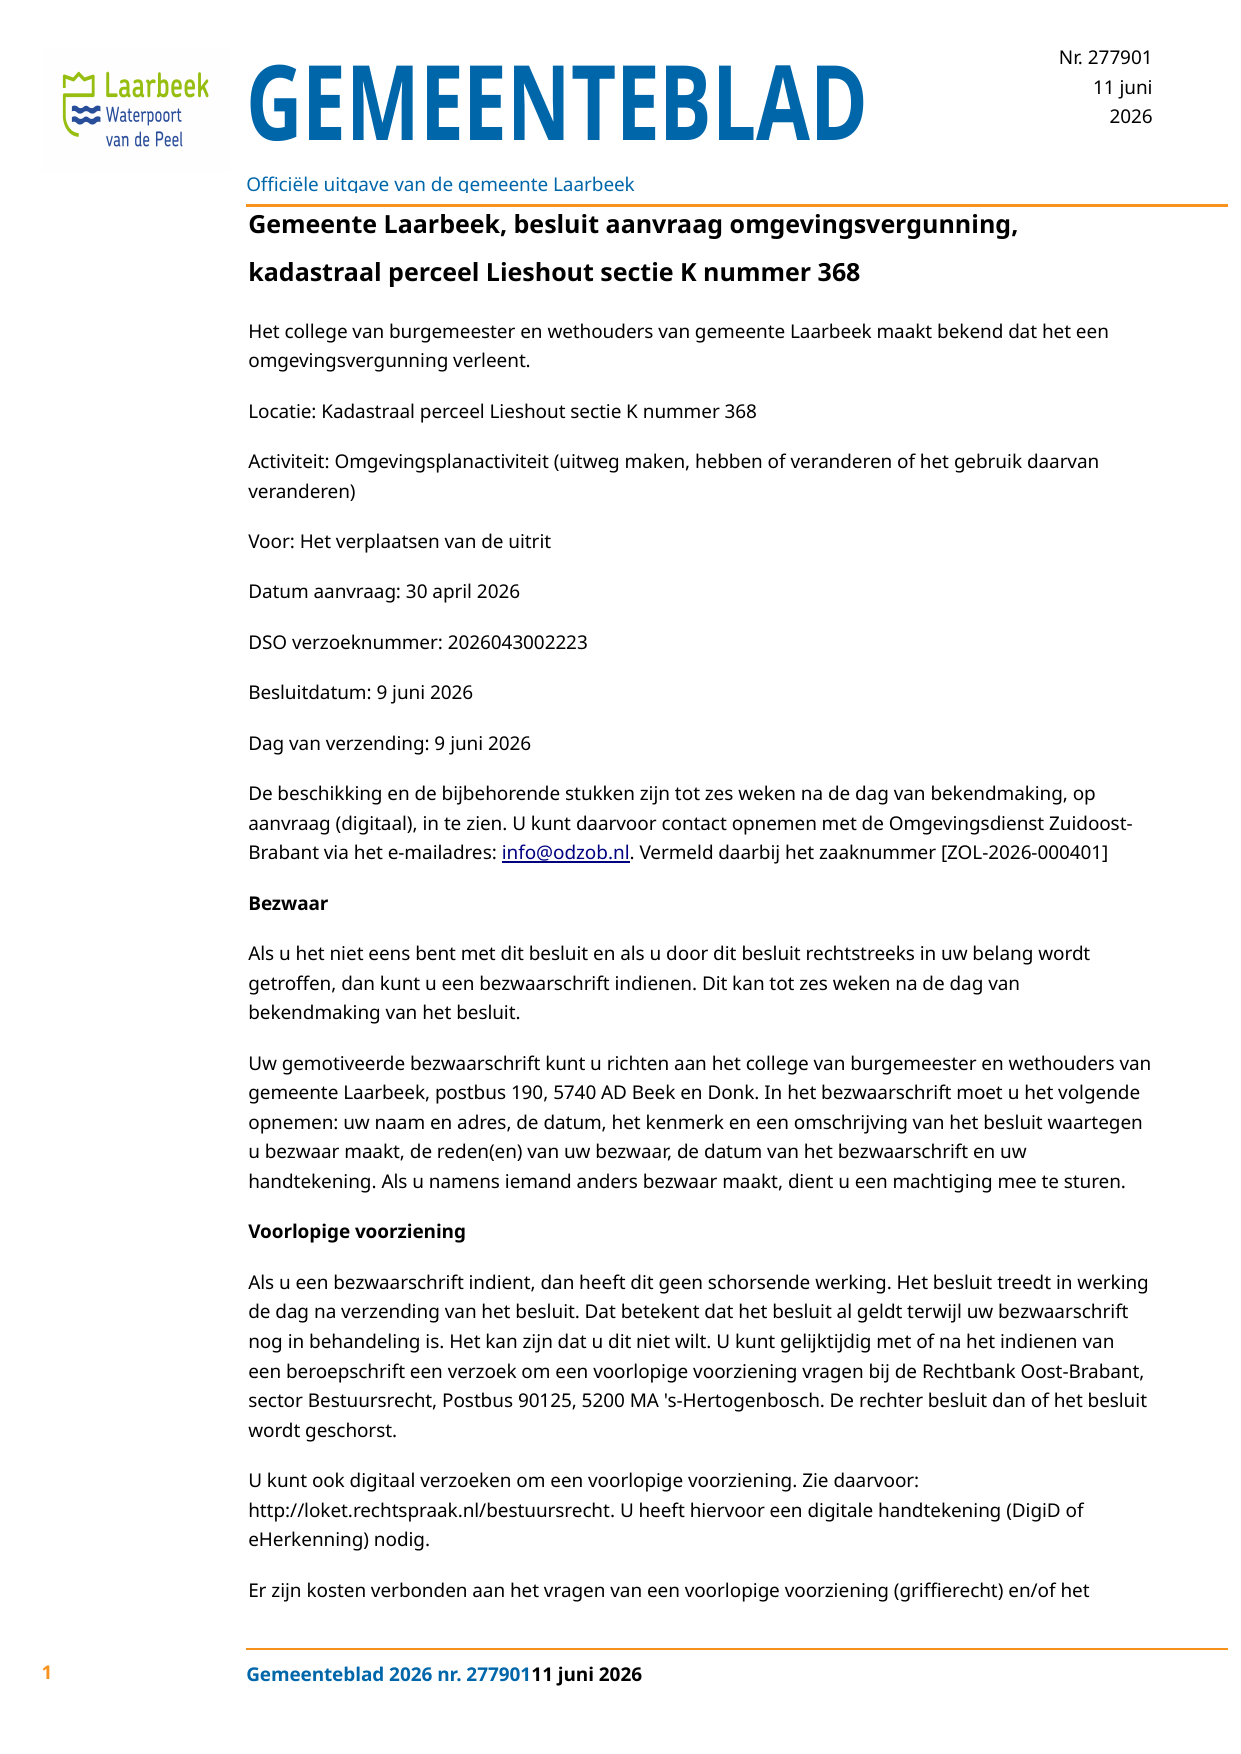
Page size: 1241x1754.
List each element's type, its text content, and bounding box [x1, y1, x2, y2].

text Voorlopige voorziening [248, 1219, 1152, 1244]
text Uw gemotiveerde bezwaarschrift kunt u richten aan het college van burgemeester en wethouders van gemeente Laarbeek, postbus 190, 5740 AD Beek en Donk. In het bezwaarschrift moet u het volgende opnemen: uw naam en adres, de datum, het kenmerk en een omschrijving van het besluit waartegen u bezwaar maakt, de reden(en) van uw bezwaar, de datum van het bezwaarschrift en uw handtekening. Als u namens iemand anders bezwaar maakt, dient u een machtiging mee te sturen. [248, 1050, 1152, 1194]
text U kunt ook digitaal verzoeken om een voorlopige voorziening. Zie daarvoor: http://loket.rechtspraak.nl/bestuursrecht. U heeft hiervoor een digitale handtekening (DigiD of eHerkenning) nodig. [248, 1467, 1152, 1552]
text Activiteit: Omgevingsplanactiviteit (uitweg maken, hebben of veranderen of het gebruik daarvan veranderen) [248, 448, 1152, 504]
text Bezwaar [248, 890, 1152, 916]
text Besluitdatum: 9 juni 2026 [248, 679, 1152, 705]
text Het college van burgemeester en wethouders van gemeente Laarbeek maakt bekend dat het een omgevingsvergunning verleent. [248, 318, 1152, 373]
text Als u het niet eens bent met dit besluit en als u door dit besluit rechtstreeks in uw belang wordt getroffen, dan kunt u een bezwaarschrift indienen. Dit kan tot zes weken na de dag van bekendmaking van het besluit. [248, 940, 1152, 1025]
picture [41, 47, 231, 172]
text Er zijn kosten verbonden aan het vragen van een voorlopige voorziening (griffierecht) en/of het [248, 1577, 1152, 1603]
text Dag van verzending: 9 juni 2026 [248, 730, 1152, 756]
text Als u een bezwaarschrift indient, dan heeft dit geen schorsende werking. Het besluit treedt in werking de dag na verzending van het besluit. Dat betekent dat het besluit al geldt terwijl uw bezwaarschrift nog in behandeling is. Het kan zijn dat u dit niet wilt. U kunt gelijktijdig met of na het indienen van een beroepschrift een verzoek om een voorlopige voorziening vragen bij de Rechtbank Oost-Brabant, sector Bestuursrecht, Postbus 90125, 5200 MA 's‑Hertogenbosch. De rechter besluit dan of het besluit wordt geschorst. [248, 1269, 1152, 1443]
text Datum aanvraag: 30 april 2026 [248, 579, 1152, 604]
text Gemeente Laarbeek, besluit aanvraag omgevingsvergunning, kadastraal perceel Lieshout sectie K nummer 368 [248, 207, 1152, 288]
text DSO verzoeknummer: 2026043002223 [248, 629, 1152, 655]
text Voor: Het verplaatsen van de uitrit [248, 528, 1152, 554]
text De beschikking en de bijbehorende stukken zijn tot zes weken na de dag van bekendmaking, op aanvraag (digitaal), in te zien. U kunt daarvoor contact opnemen met de Omgevingsdienst Zuidoost-Brabant via het e-mailadres: info@odzob.nl. Vermeld daarbij het zaaknummer [ZOL-2026-000401] [248, 780, 1152, 865]
text Locatie: Kadastraal perceel Lieshout sectie K nummer 368 [248, 398, 1152, 424]
